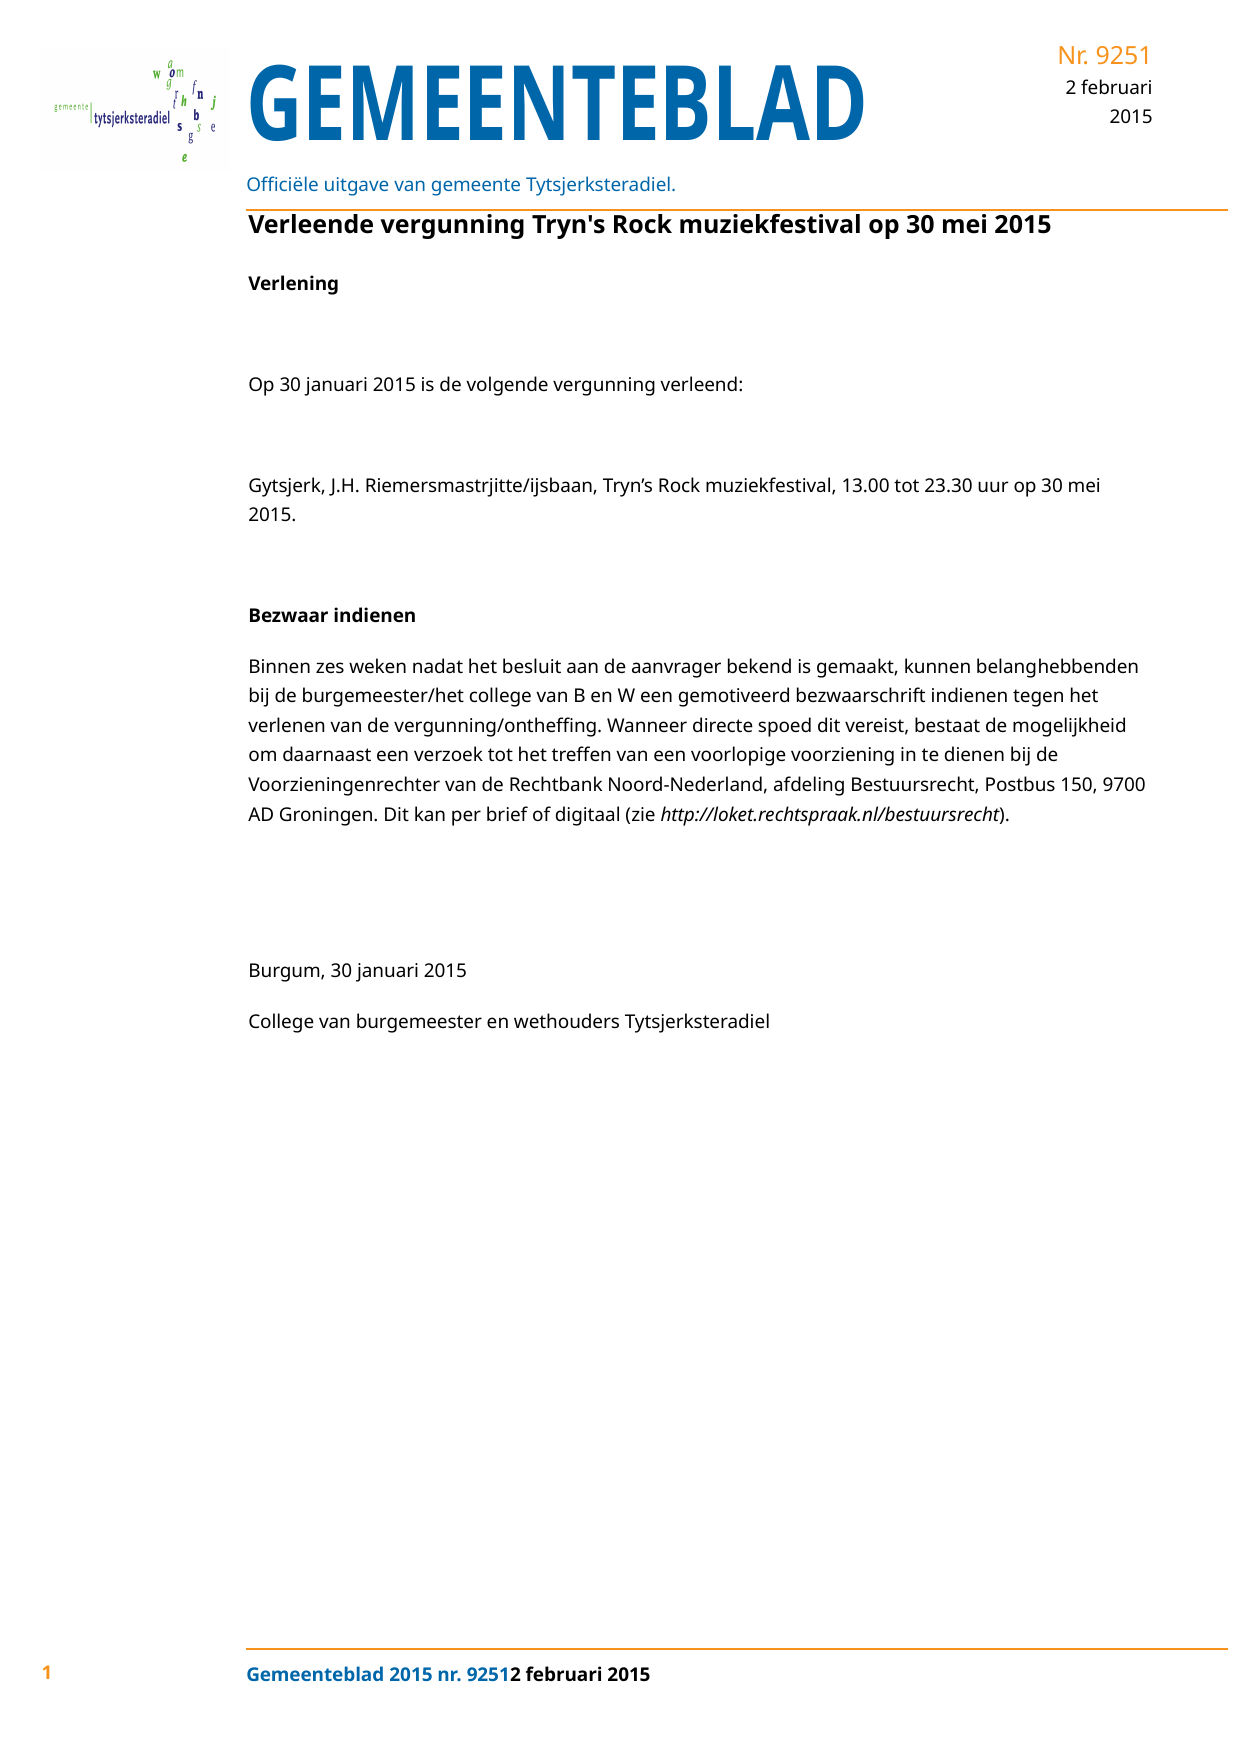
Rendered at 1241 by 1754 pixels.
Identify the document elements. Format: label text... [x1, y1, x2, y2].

text Binnen zes weken nadat het besluit aan de aanvrager bekend is gemaakt, kunnen belang­hebbenden bij de burgemeester/het college van B en W een gemotiveerd bezwaarschrift indienen tegen het verlenen van de ver­gunning/ontheffing. Wanneer directe spoed dit vereist, bestaat de mogelijkheid om daarnaast een verzoek tot het treffen van een voorlopige voorziening in te dienen bij de Voorzieningenrechter van de Rechtbank Noord-Nederland, afdeling Bestuursrecht, Postbus 150, 9700 AD Groningen. Dit kan per brief of digitaal (zie http://loket.rechtspraak.nl/bestuursrecht). [248, 653, 1152, 826]
text College van burgemeester en wethouders Tytsjerksteradiel [248, 1008, 1152, 1034]
text Burgum, 30 januari 2015 [248, 957, 1152, 983]
text Verlening [248, 270, 1152, 296]
text Verleende vergunning Tryn's Rock muziekfestival op 30 mei 2015 [248, 211, 1152, 241]
text Gytsjerk, J.H. Riemersmastrjitte/ijsbaan, Tryn’s Rock muziekfestival, 13.00 tot 23.30 uur op 30 mei 2015. [248, 472, 1152, 527]
picture [41, 47, 231, 172]
text Bezwaar indienen [248, 602, 1152, 628]
text Op 30 januari 2015 is de volgende vergunning ver­leend: [248, 371, 1152, 397]
